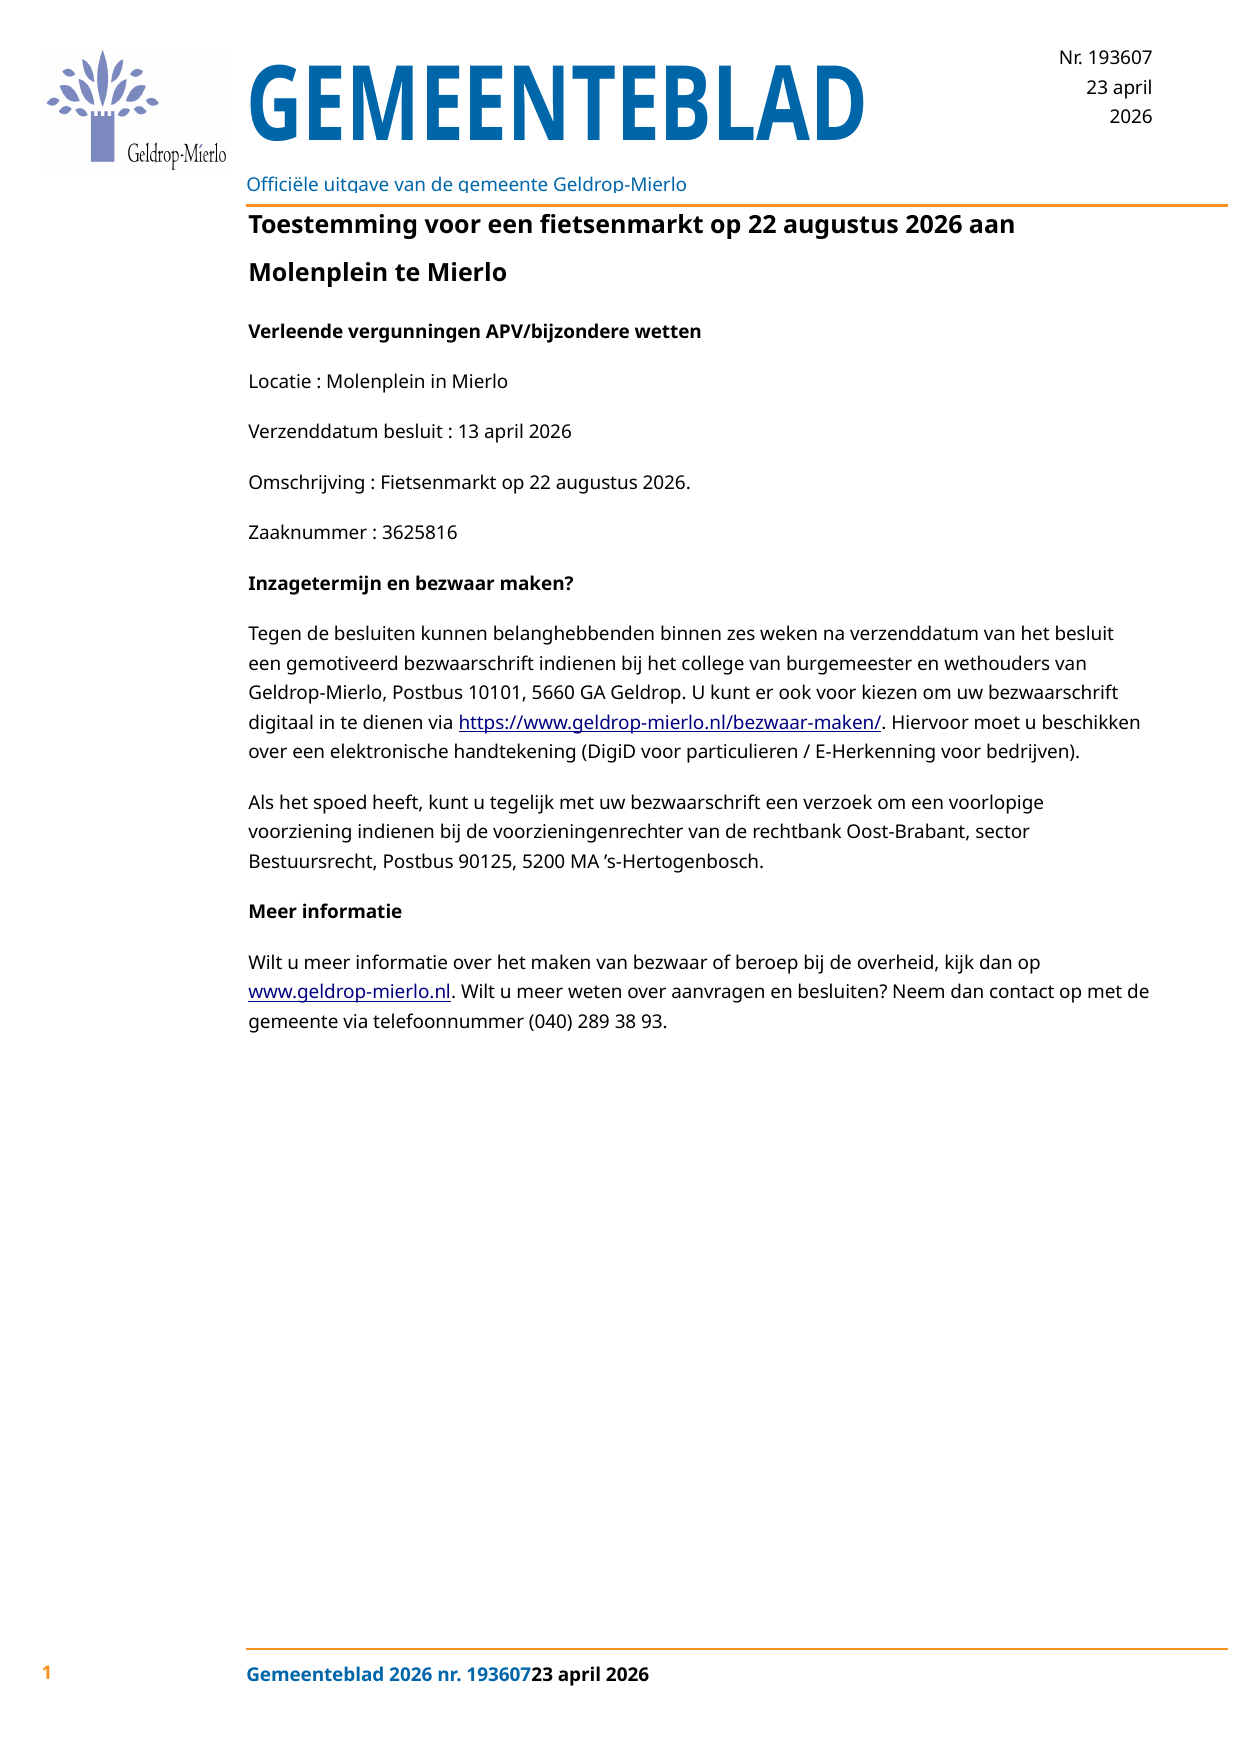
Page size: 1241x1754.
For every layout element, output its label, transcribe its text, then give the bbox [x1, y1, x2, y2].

picture [41, 47, 231, 172]
text Verleende vergunningen APV/bijzondere wetten [248, 318, 1152, 344]
text Zaaknummer : 3625816 [248, 519, 1152, 545]
text Meer informatie [248, 899, 1152, 924]
text Inzagetermijn en bezwaar maken? [248, 570, 1152, 596]
text Locatie : Molenplein in Mierlo [248, 368, 1152, 394]
text Wilt u meer informatie over het maken van bezwaar of beroep bij de overheid, kijk dan op www.geldrop-mierlo.nl. Wilt u meer weten over aanvragen en besluiten? Neem dan contact op met de gemeente via telefoonnummer (040) 289 38 93. [248, 949, 1152, 1034]
text Toestemming voor een fietsenmarkt op 22 augustus 2026 aan Molenplein te Mierlo [248, 207, 1152, 288]
text Als het spoed heeft, kunt u tegelijk met uw bezwaarschrift een verzoek om een voorlopige voorziening indienen bij de voorzieningenrechter van de rechtbank Oost-Brabant, sector Bestuursrecht, Postbus 90125, 5200 MA ’s-Hertogenbosch. [248, 789, 1152, 874]
text Tegen de besluiten kunnen belanghebbenden binnen zes weken na verzenddatum van het besluit een gemotiveerd bezwaarschrift indienen bij het college van burgemeester en wethouders van Geldrop-Mierlo, Postbus 10101, 5660 GA Geldrop. U kunt er ook voor kiezen om uw bezwaarschrift digitaal in te dienen via https://www.geldrop-mierlo.nl/bezwaar-maken/. Hiervoor moet u beschikken over een elektronische handtekening (DigiD voor particulieren / E-Herkenning voor bedrijven). [248, 620, 1152, 764]
text Omschrijving : Fietsenmarkt op 22 augustus 2026. [248, 469, 1152, 495]
text Verzenddatum besluit : 13 april 2026 [248, 419, 1152, 444]
